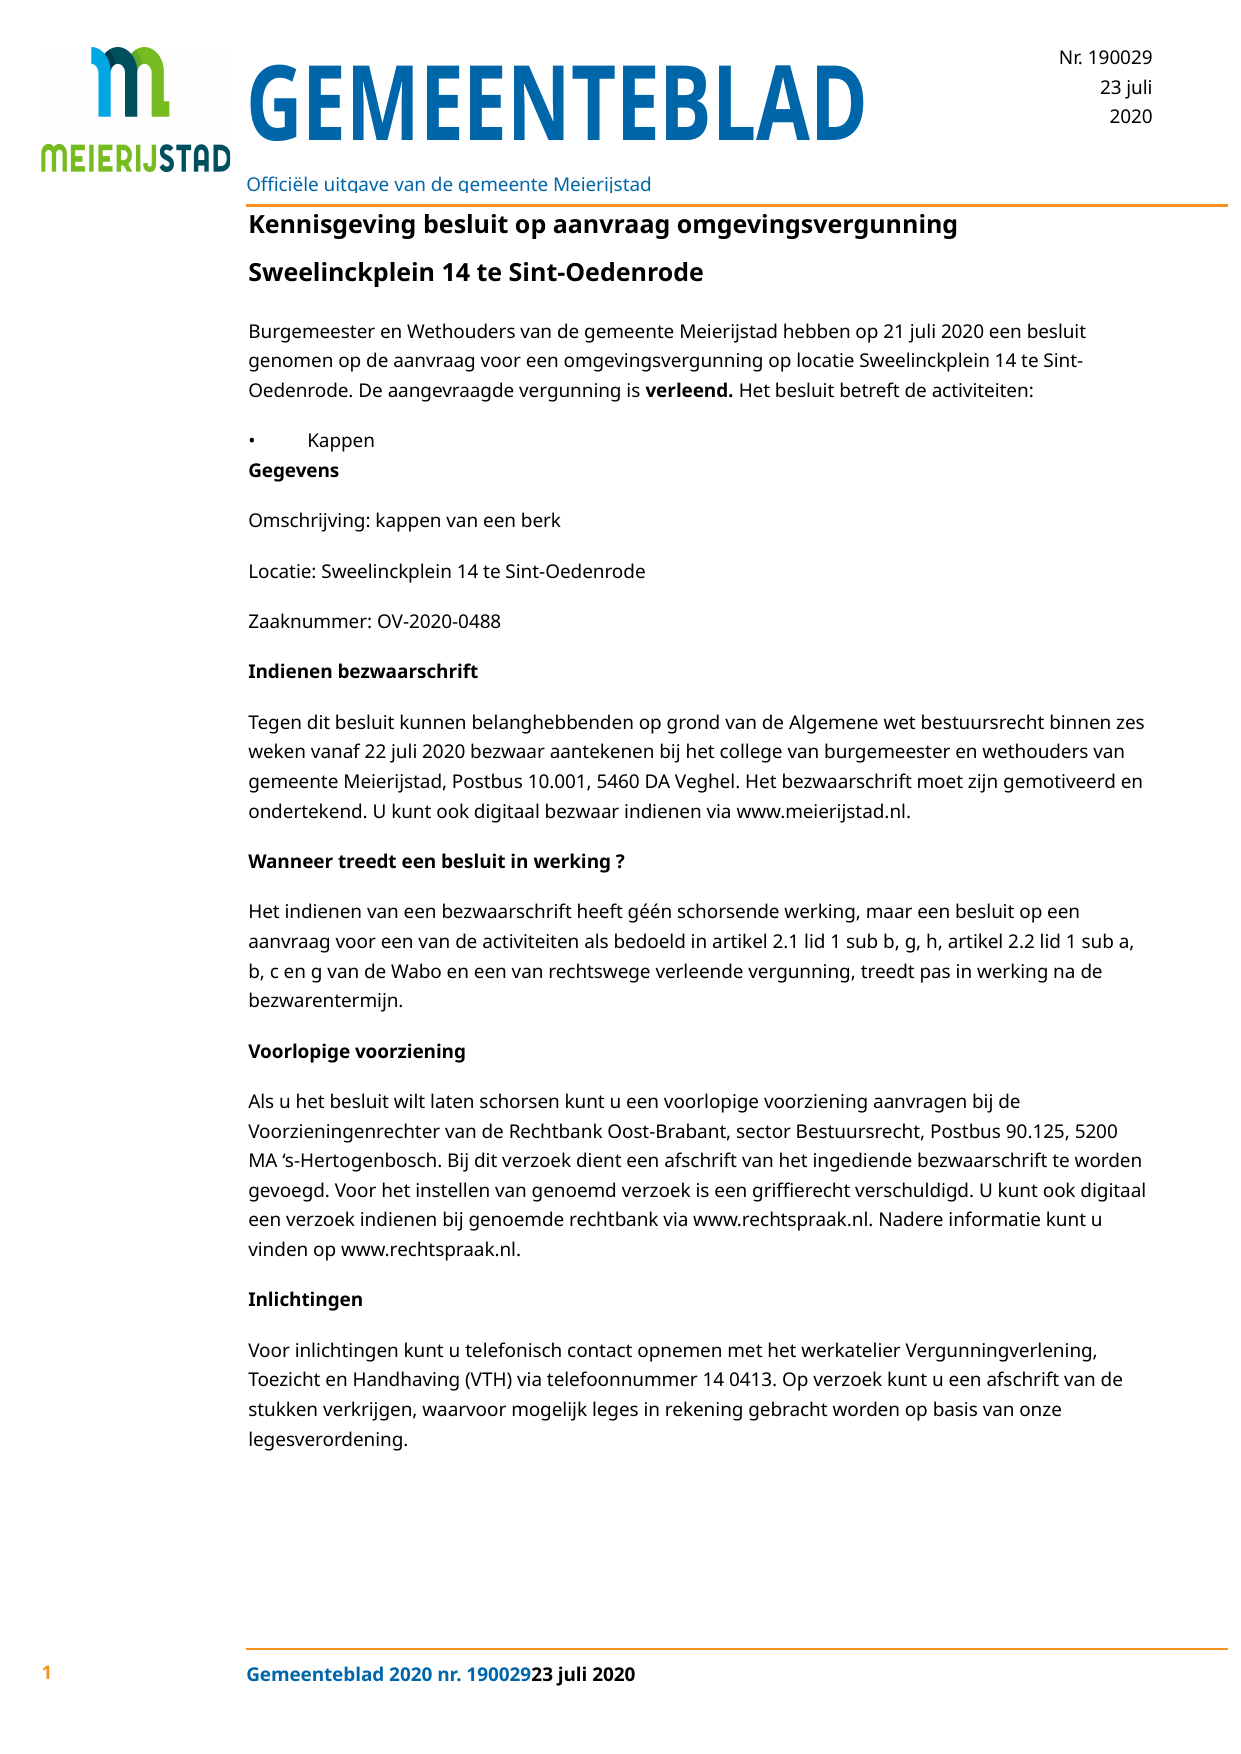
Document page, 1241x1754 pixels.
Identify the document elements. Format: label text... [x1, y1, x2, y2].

text Omschrijving: kappen van een berk [248, 507, 1152, 533]
text Het indienen van een bezwaarschrift heeft géén schorsende werking, maar een besluit op een aanvraag voor een van de activiteiten als bedoeld in artikel 2.1 lid 1 sub b, g, h, artikel 2.2 lid 1 sub a, b, c en g van de Wabo en een van rechtswege verleende vergunning, treedt pas in werking na de bezwarentermijn. [248, 899, 1152, 1013]
picture [41, 47, 231, 172]
text Wanneer treedt een besluit in werking ? [248, 848, 1152, 874]
text Zaaknummer: OV-2020-0488 [248, 608, 1152, 634]
text Voorlopige voorziening [248, 1038, 1152, 1064]
list Kappen [248, 427, 1152, 453]
text Gegevens [248, 457, 1152, 483]
text Kennisgeving besluit op aanvraag omgevingsvergunning Sweelinckplein 14 te Sint-Oedenrode [248, 207, 1152, 288]
text Voor inlichtingen kunt u telefonisch contact opnemen met het werkatelier Vergunningverlening, Toezicht en Handhaving (VTH) via telefoonnummer 14 0413. Op verzoek kunt u een afschrift van de stukken verkrijgen, waarvoor mogelijk leges in rekening gebracht worden op basis van onze legesverordening. [248, 1337, 1152, 1452]
text Als u het besluit wilt laten schorsen kunt u een voorlopige voorziening aanvragen bij de Voorzieningenrechter van de Rechtbank Oost-Brabant, sector Bestuursrecht, Postbus 90.125, 5200 MA ‘s-Hertogenbosch. Bij dit verzoek dient een afschrift van het ingediende bezwaarschrift te worden gevoegd. Voor het instellen van genoemd verzoek is een griffierecht verschuldigd. U kunt ook digitaal een verzoek indienen bij genoemde rechtbank via www.rechtspraak.nl. Nadere informatie kunt u vinden op www.rechtspraak.nl. [248, 1088, 1152, 1262]
text Tegen dit besluit kunnen belanghebbenden op grond van de Algemene wet bestuursrecht binnen zes weken vanaf 22 juli 2020 bezwaar aantekenen bij het college van burgemeester en wethouders van gemeente Meierijstad, Postbus 10.001, 5460 DA Veghel. Het bezwaarschrift moet zijn gemotiveerd en ondertekend. U kunt ook digitaal bezwaar indienen via www.meierijstad.nl. [248, 709, 1152, 824]
text Burgemeester en Wethouders van de gemeente Meierijstad hebben op 21 juli 2020 een besluit genomen op de aanvraag voor een omgevingsvergunning op locatie Sweelinckplein 14 te Sint-Oedenrode. De aangevraagde vergunning is verleend. Het besluit betreft de activiteiten: [248, 318, 1152, 403]
text Indienen bezwaarschrift [248, 659, 1152, 684]
text Inlichtingen [248, 1287, 1152, 1312]
text Locatie: Sweelinckplein 14 te Sint-Oedenrode [248, 558, 1152, 584]
